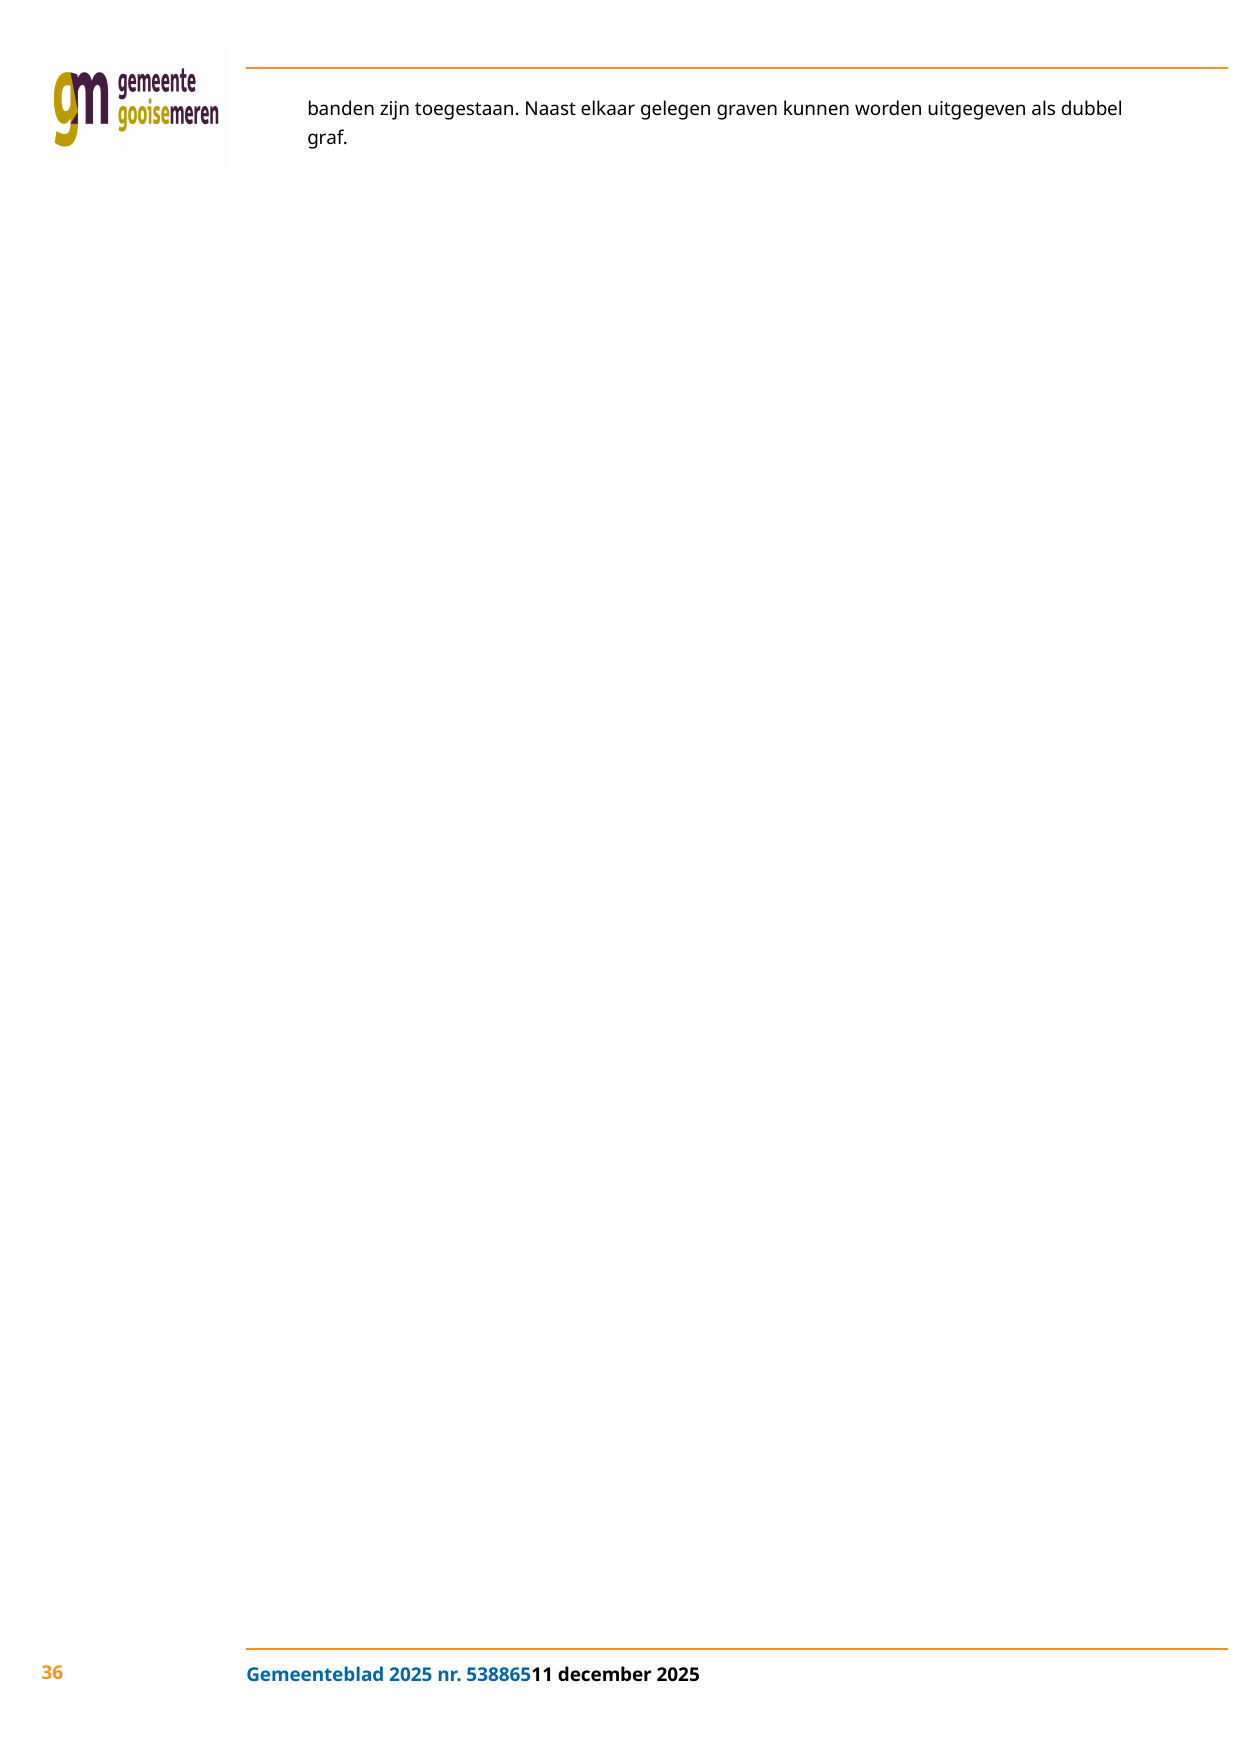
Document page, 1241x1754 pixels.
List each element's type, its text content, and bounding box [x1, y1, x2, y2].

picture [41, 47, 231, 172]
list banden zijn toegestaan. Naast elkaar gelegen graven kunnen worden uitgegeven als dubbel graf. [248, 95, 1152, 150]
